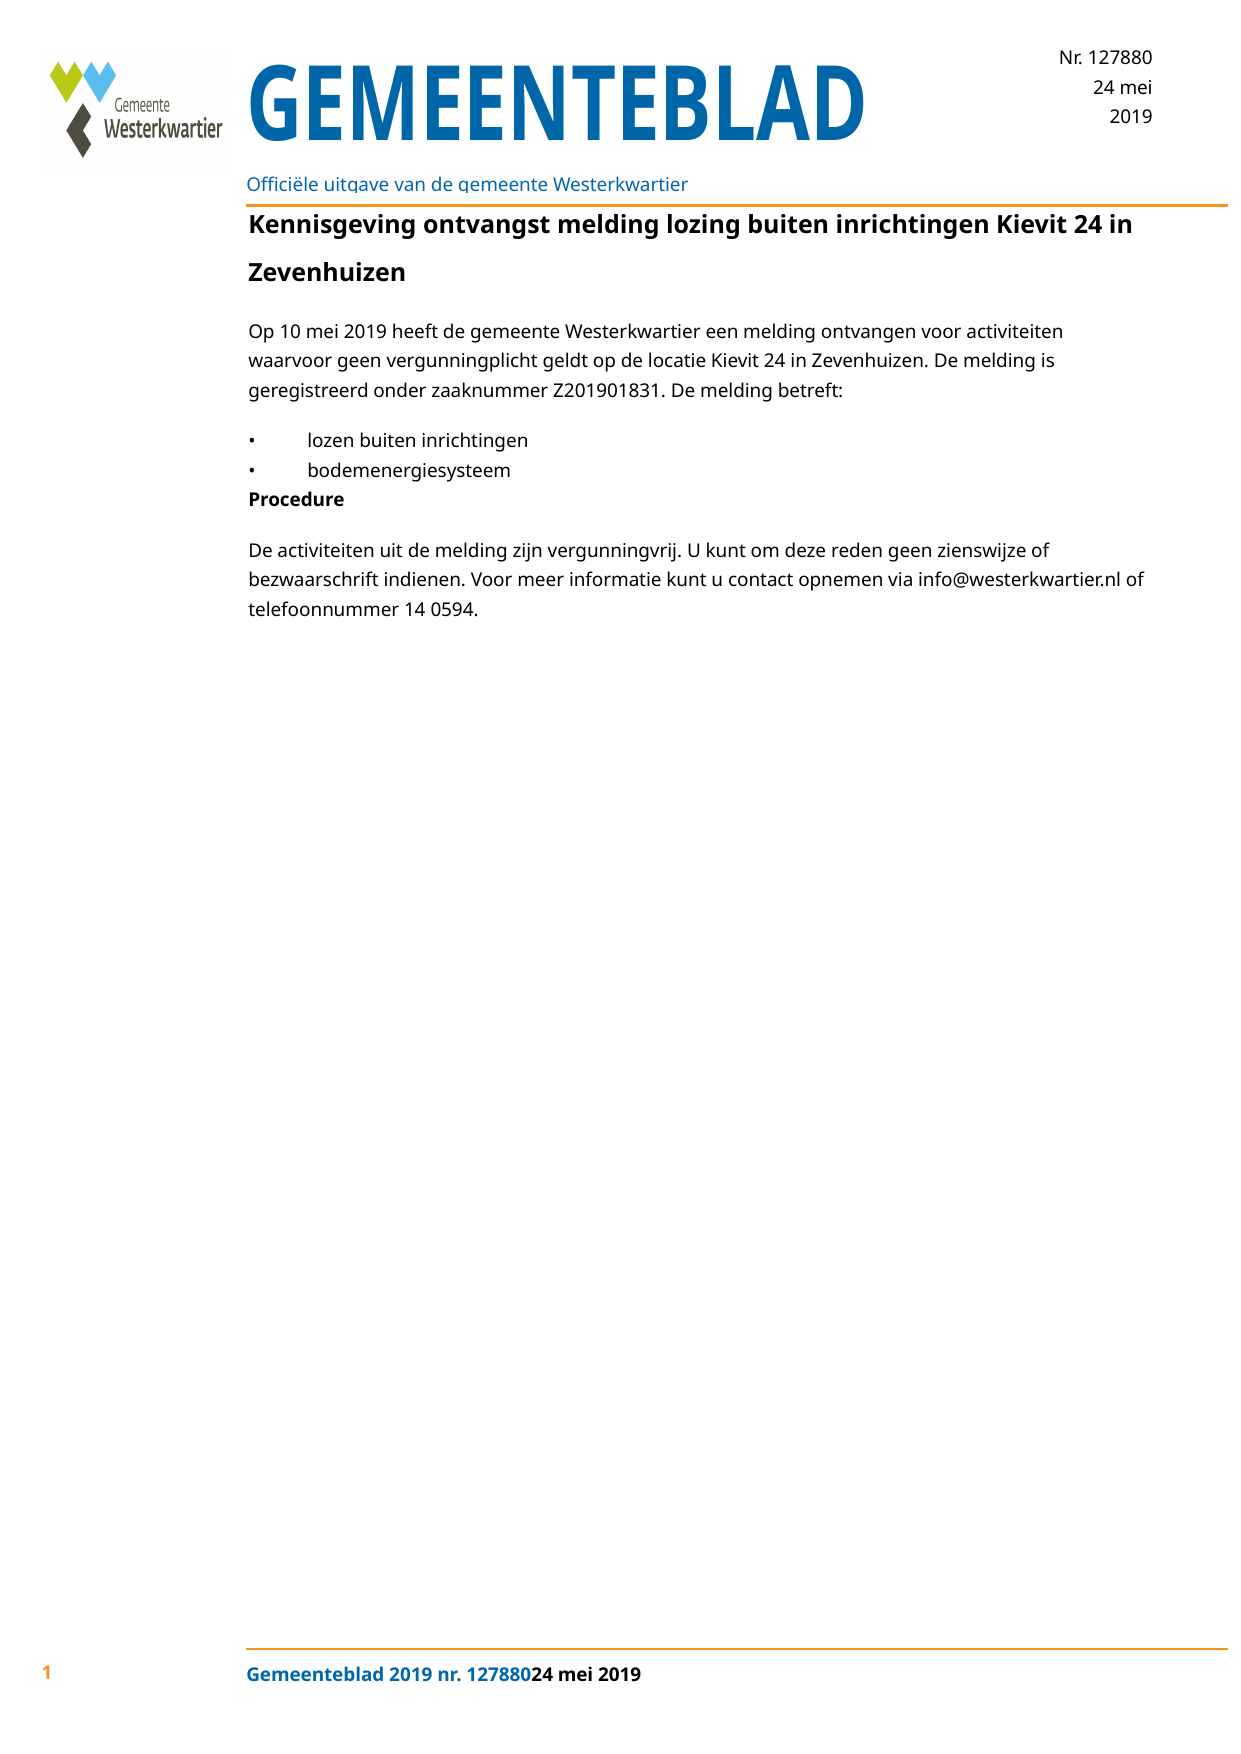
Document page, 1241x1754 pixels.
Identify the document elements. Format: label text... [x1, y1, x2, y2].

list lozen buiten inrichtingen [248, 427, 1152, 453]
picture [41, 47, 231, 172]
text De activiteiten uit de melding zijn vergunningvrij. U kunt om deze reden geen zienswijze of bezwaarschrift indienen. Voor meer informatie kunt u contact opnemen via info@westerkwartier.nl of telefoonnummer 14 0594. [248, 537, 1152, 622]
list bodemenergiesysteem [248, 457, 1152, 483]
text Kennisgeving ontvangst melding lozing buiten inrichtingen Kievit 24 in Zevenhuizen [248, 207, 1152, 288]
text Op 10 mei 2019 heeft de gemeente Westerkwartier een melding ontvangen voor activiteiten waarvoor geen vergunningplicht geldt op de locatie Kievit 24 in Zevenhuizen. De melding is geregistreerd onder zaaknummer Z201901831. De melding betreft: [248, 318, 1152, 403]
text Procedure [248, 487, 1152, 512]
